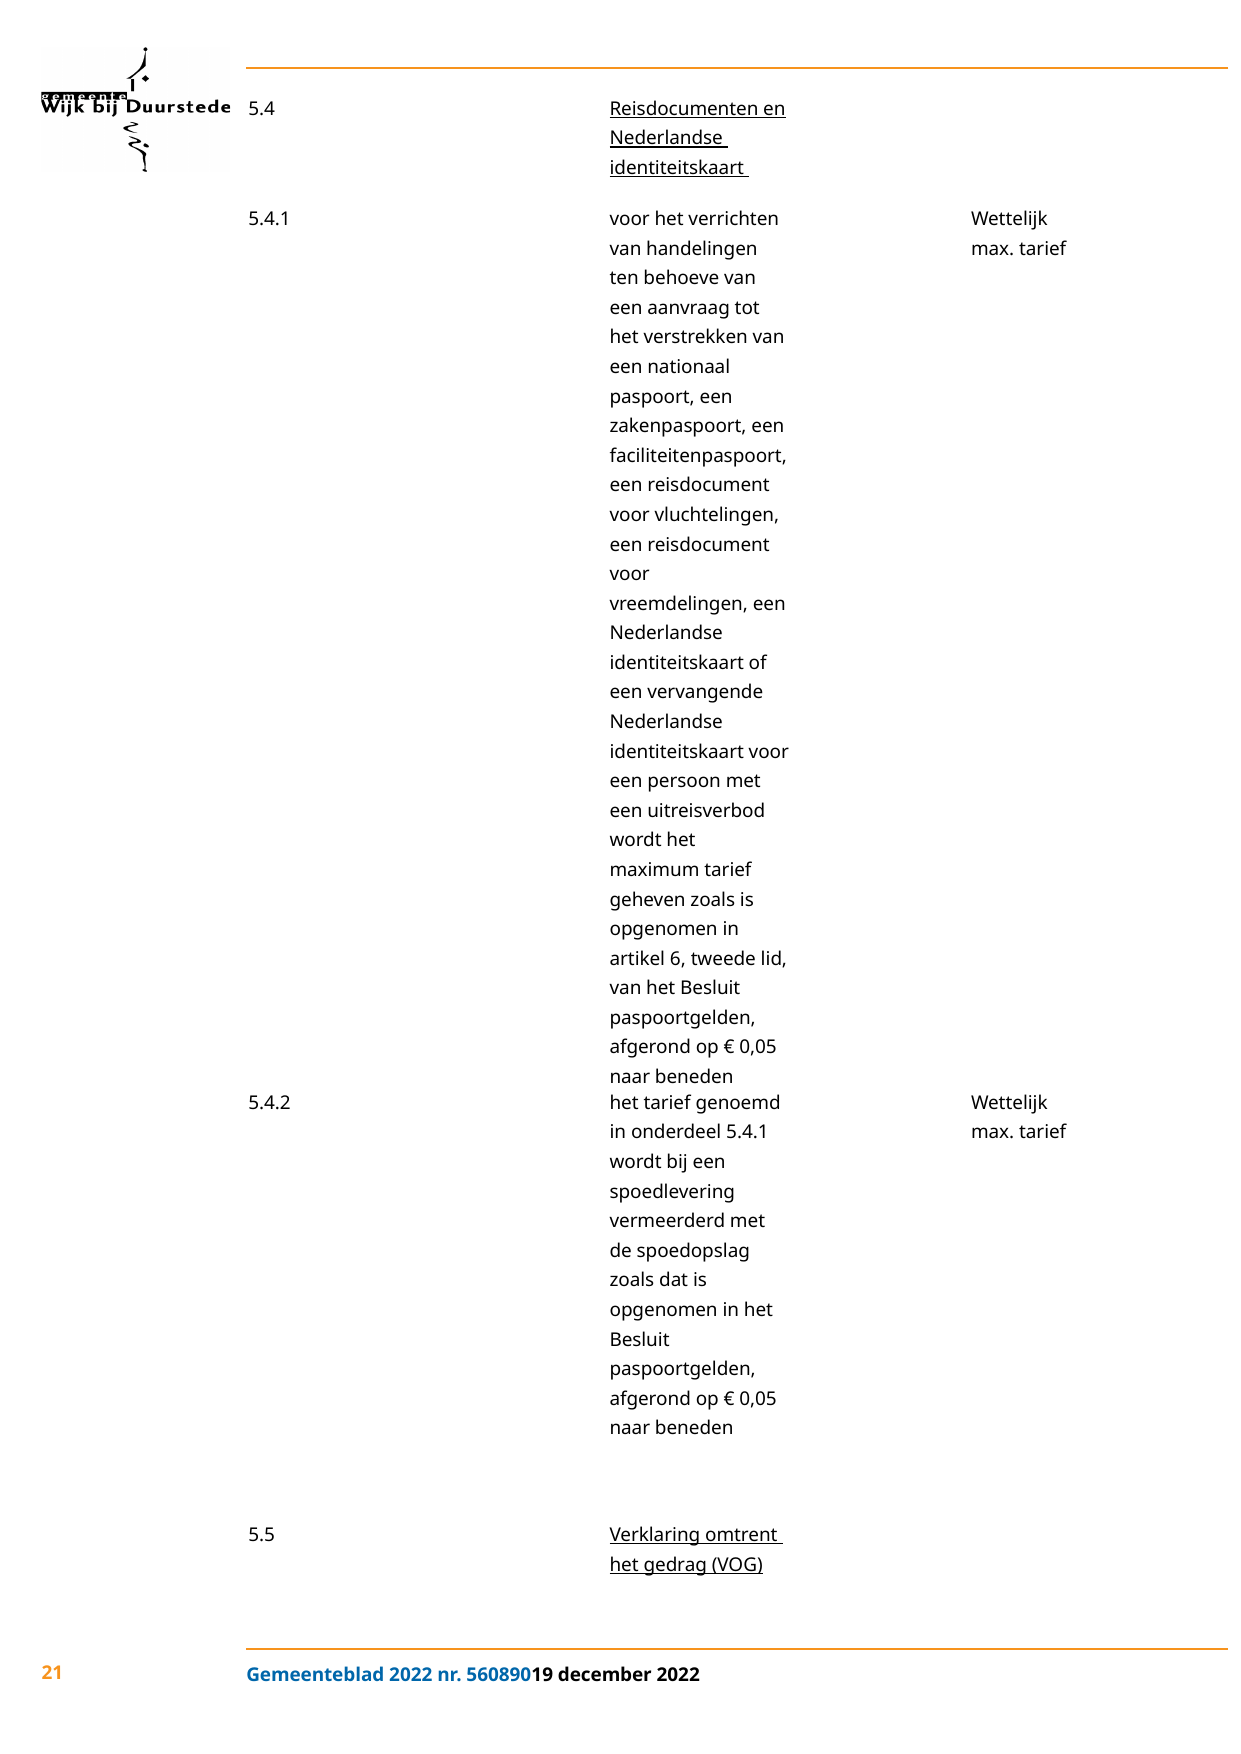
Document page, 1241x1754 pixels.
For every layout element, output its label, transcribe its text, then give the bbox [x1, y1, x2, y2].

table_cell [248, 1577, 429, 1602]
table_cell [429, 1577, 609, 1602]
table_cell [429, 205, 609, 1089]
table_cell [971, 1521, 1152, 1577]
table_cell [971, 95, 1152, 180]
table_cell [790, 180, 971, 205]
table_cell [790, 205, 971, 1089]
table_cell [609, 180, 790, 205]
table_cell [429, 95, 609, 180]
table_cell [248, 180, 429, 205]
table_cell 5.4.1 [248, 205, 429, 1089]
table_cell 5.4.2 [248, 1089, 429, 1440]
table_cell 5.5 [248, 1521, 429, 1577]
table_cell [971, 1577, 1152, 1602]
table_cell [971, 180, 1152, 205]
table_cell 5.4 [248, 95, 429, 180]
picture [41, 47, 231, 172]
table_cell Wettelijk max. tarief [971, 205, 1152, 1089]
table_cell [609, 1496, 790, 1521]
table_cell [971, 1496, 1152, 1521]
table_cell [248, 1496, 429, 1521]
table_cell Verklaring omtrent het gedrag (VOG) [609, 1521, 790, 1577]
table_cell [790, 1521, 971, 1577]
table_cell [429, 180, 609, 205]
table_cell [609, 1577, 790, 1602]
table_cell Reisdocumenten en Nederlandse identiteitskaart [609, 95, 790, 180]
table_cell [609, 1440, 790, 1496]
table_cell [971, 1440, 1152, 1496]
table_cell [790, 1577, 971, 1602]
table_cell voor het verrichten van handelingen ten behoeve van een aanvraag tot het verstrekken van een nationaal paspoort, een zakenpaspoort, een faciliteitenpaspoort, een reisdocument voor vluchtelingen, een reisdocument voor vreemdelingen, een Nederlandse identiteitskaart of een vervangende Nederlandse identiteitskaart voor een persoon met een uitreisverbod wordt het maximum tarief geheven zoals is opgenomen in artikel 6, tweede lid, van het Besluit paspoortgelden, afgerond op € 0,05 naar beneden [609, 205, 790, 1089]
table_cell [790, 95, 971, 180]
table_cell [790, 1496, 971, 1521]
table_cell Wettelijk max. tarief [971, 1089, 1152, 1440]
table_cell [429, 1496, 609, 1521]
table_cell [429, 1521, 609, 1577]
table_cell het tarief genoemd in onderdeel 5.4.1 wordt bij een spoedlevering vermeerderd met de spoedopslag zoals dat is opgenomen in het Besluit paspoortgelden, afgerond op € 0,05 naar beneden [609, 1089, 790, 1440]
table_cell [429, 1089, 609, 1440]
table_cell [790, 1440, 971, 1496]
table_cell [790, 1089, 971, 1440]
table_cell [248, 1440, 429, 1496]
table_cell [429, 1440, 609, 1496]
